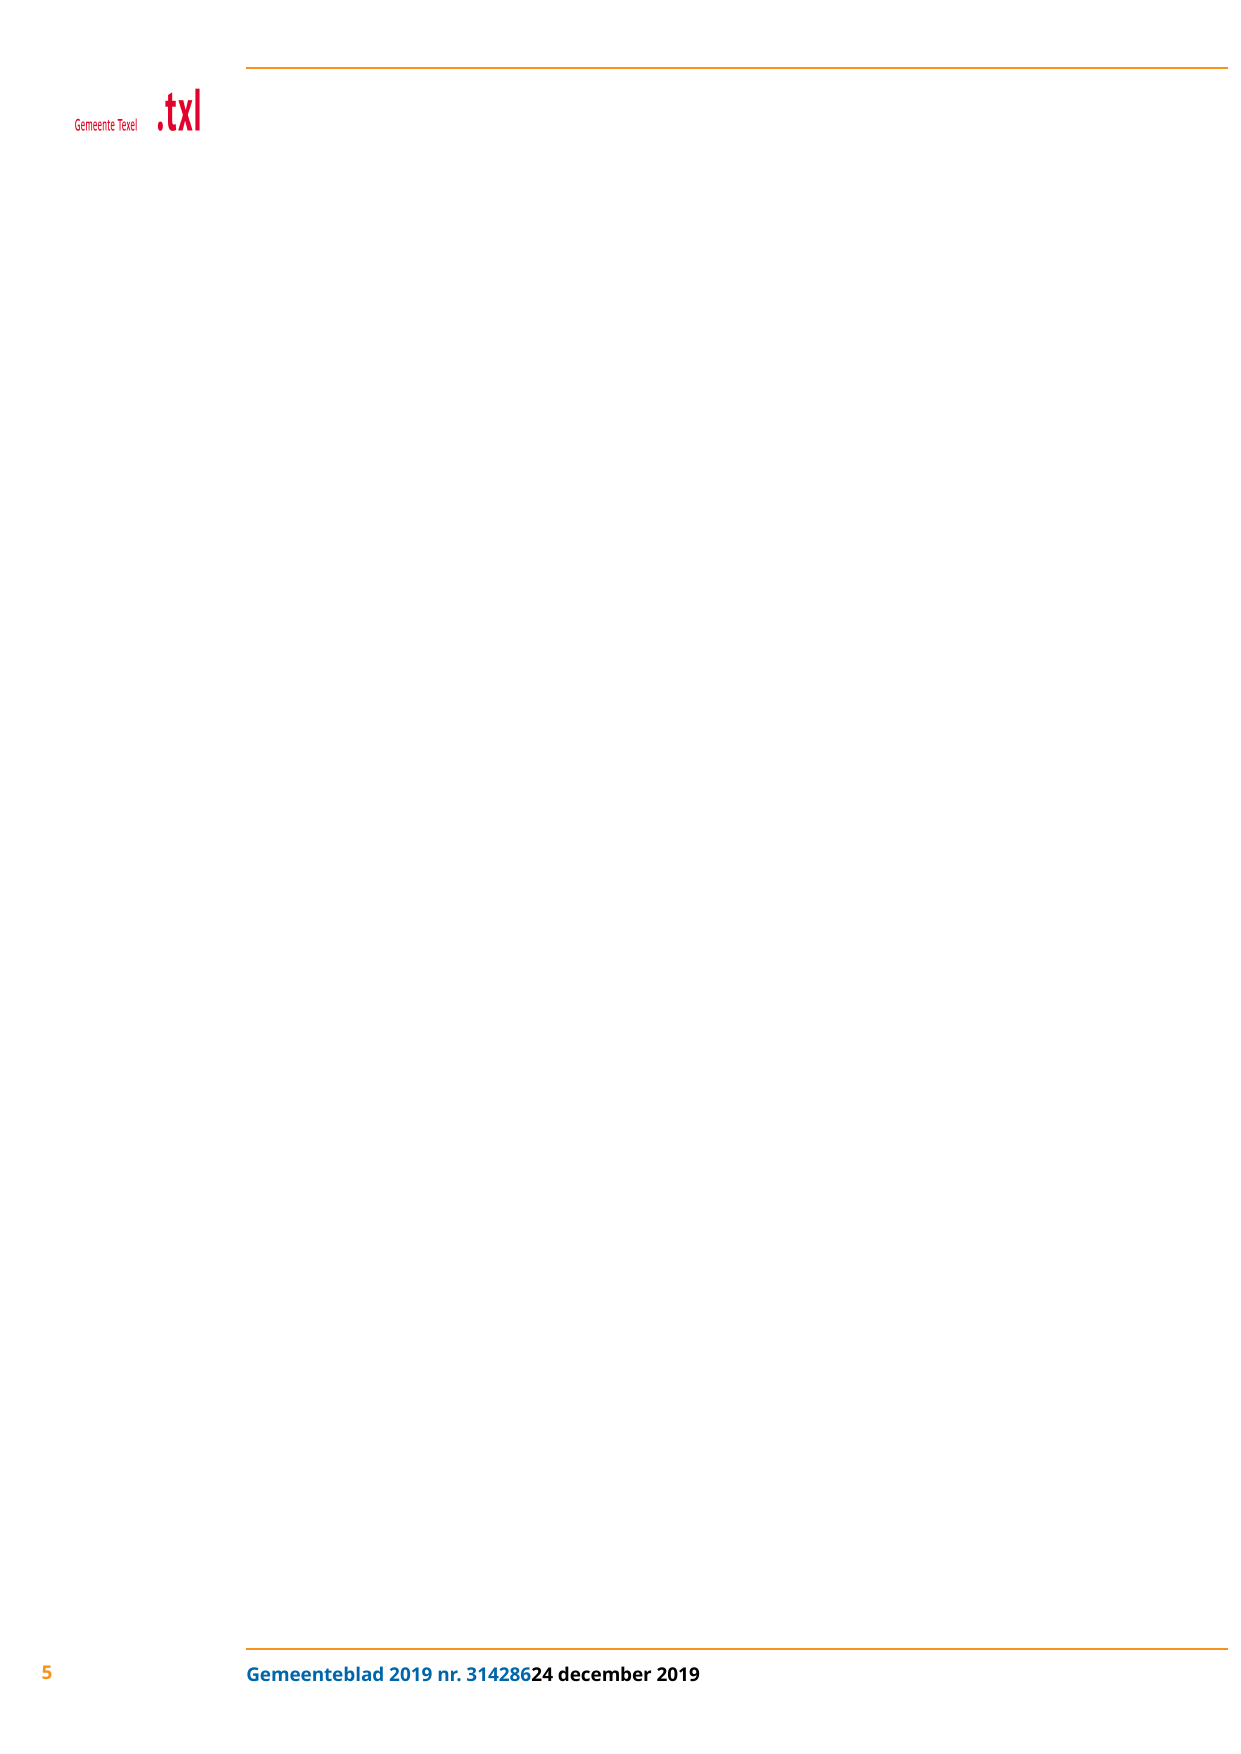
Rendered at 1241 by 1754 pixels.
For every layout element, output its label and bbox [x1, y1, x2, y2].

picture [41, 47, 231, 172]
